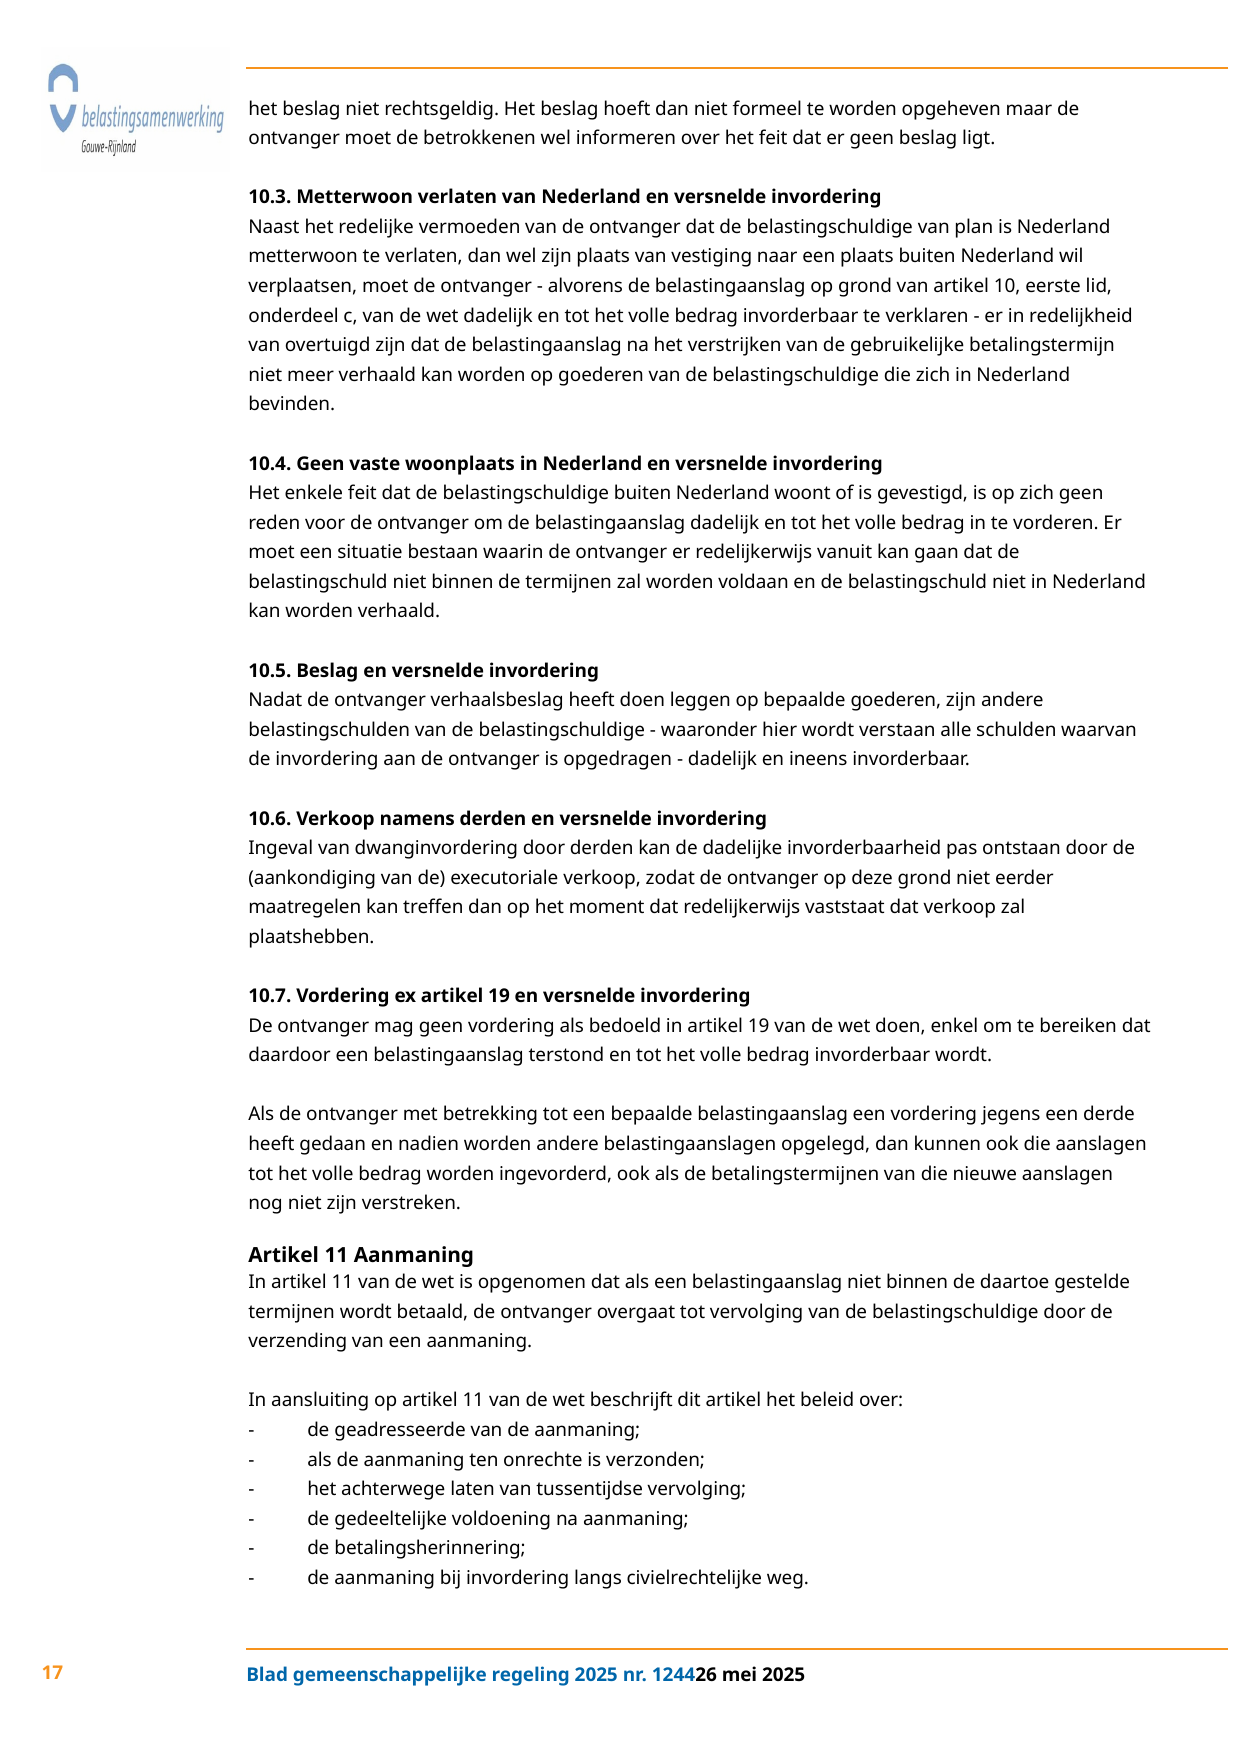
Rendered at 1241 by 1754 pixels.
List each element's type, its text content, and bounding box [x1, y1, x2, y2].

text Ingeval van dwanginvordering door derden kan de dadelijke invorderbaarheid pas ontstaan door de (aankondiging van de) executoriale verkoop, zodat de ontvanger op deze grond niet eerder maatregelen kan treffen dan op het moment dat redelijkerwijs vaststaat dat verkoop zal plaatshebben. [248, 834, 1152, 949]
list als de aanmaning ten onrechte is verzonden; [248, 1446, 1152, 1471]
list de geadresseerde van de aanmaning; [248, 1416, 1152, 1442]
text 10.3. Metterwoon verlaten van Nederland en versnelde invordering [248, 183, 1152, 209]
list de aanmaning bij invordering langs civielrechtelijke weg. [248, 1564, 1152, 1590]
text Naast het redelijke vermoeden van de ontvanger dat de belastingschuldige van plan is Nederland metterwoon te verlaten, dan wel zijn plaats van vestiging naar een plaats buiten Nederland wil verplaatsen, moet de ontvanger - alvorens de belastingaanslag op grond van artikel 10, eerste lid, onderdeel c, van de wet dadelijk en tot het volle bedrag invorderbaar te verklaren - er in redelijkheid van overtuigd zijn dat de belastingaanslag na het verstrijken van de gebruikelijke betalingstermijn niet meer verhaald kan worden op goederen van de belastingschuldige die zich in Nederland bevinden. [248, 213, 1152, 416]
text In artikel 11 van de wet is opgenomen dat als een belastingaanslag niet binnen de daartoe gestelde termijnen wordt betaald, de ontvanger overgaat tot vervolging van de belastingschuldige door de verzending van een aanmaning. [248, 1268, 1152, 1353]
list het achterwege laten van tussentijdse vervolging; [248, 1475, 1152, 1501]
text In aansluiting op artikel 11 van de wet beschrijft dit artikel het beleid over: [248, 1387, 1152, 1412]
list de betalingsherinnering; [248, 1534, 1152, 1560]
text 10.6. Verkoop namens derden en versnelde invordering [248, 805, 1152, 831]
text 10.4. Geen vaste woonplaats in Nederland en versnelde invordering [248, 450, 1152, 476]
text Als de ontvanger met betrekking tot een bepaalde belastingaanslag een vordering jegens een derde heeft gedaan en nadien worden andere belastingaanslagen opgelegd, dan kunnen ook die aanslagen tot het volle bedrag worden ingevorderd, ook als de betalingstermijnen van die nieuwe aanslagen nog niet zijn verstreken. [248, 1101, 1152, 1215]
text Nadat de ontvanger verhaalsbeslag heeft doen leggen op bepaalde goederen, zijn andere belastingschulden van de belastingschuldige - waaronder hier wordt verstaan alle schulden waarvan de invordering aan de ontvanger is opgedragen - dadelijk en ineens invorderbaar. [248, 686, 1152, 771]
text Artikel 11 Aanmaning [248, 1240, 1152, 1268]
text Het enkele feit dat de belastingschuldige buiten Nederland woont of is gevestigd, is op zich geen reden voor de ontvanger om de belastingaanslag dadelijk en tot het volle bedrag in te vorderen. Er moet een situatie bestaan waarin de ontvanger er redelijkerwijs vanuit kan gaan dat de belastingschuld niet binnen de termijnen zal worden voldaan en de belastingschuld niet in Nederland kan worden verhaald. [248, 479, 1152, 623]
text het beslag niet rechtsgeldig. Het beslag hoeft dan niet formeel te worden opgeheven maar de ontvanger moet de betrokkenen wel informeren over het feit dat er geen beslag ligt. [248, 95, 1152, 150]
picture [41, 47, 231, 172]
text 10.7. Vordering ex artikel 19 en versnelde invordering [248, 982, 1152, 1008]
text 10.5. Beslag en versnelde invordering [248, 657, 1152, 683]
list de gedeeltelijke voldoening na aanmaning; [248, 1505, 1152, 1531]
text De ontvanger mag geen vordering als bedoeld in artikel 19 van de wet doen, enkel om te bereiken dat daardoor een belastingaanslag terstond en tot het volle bedrag invorderbaar wordt. [248, 1012, 1152, 1067]
